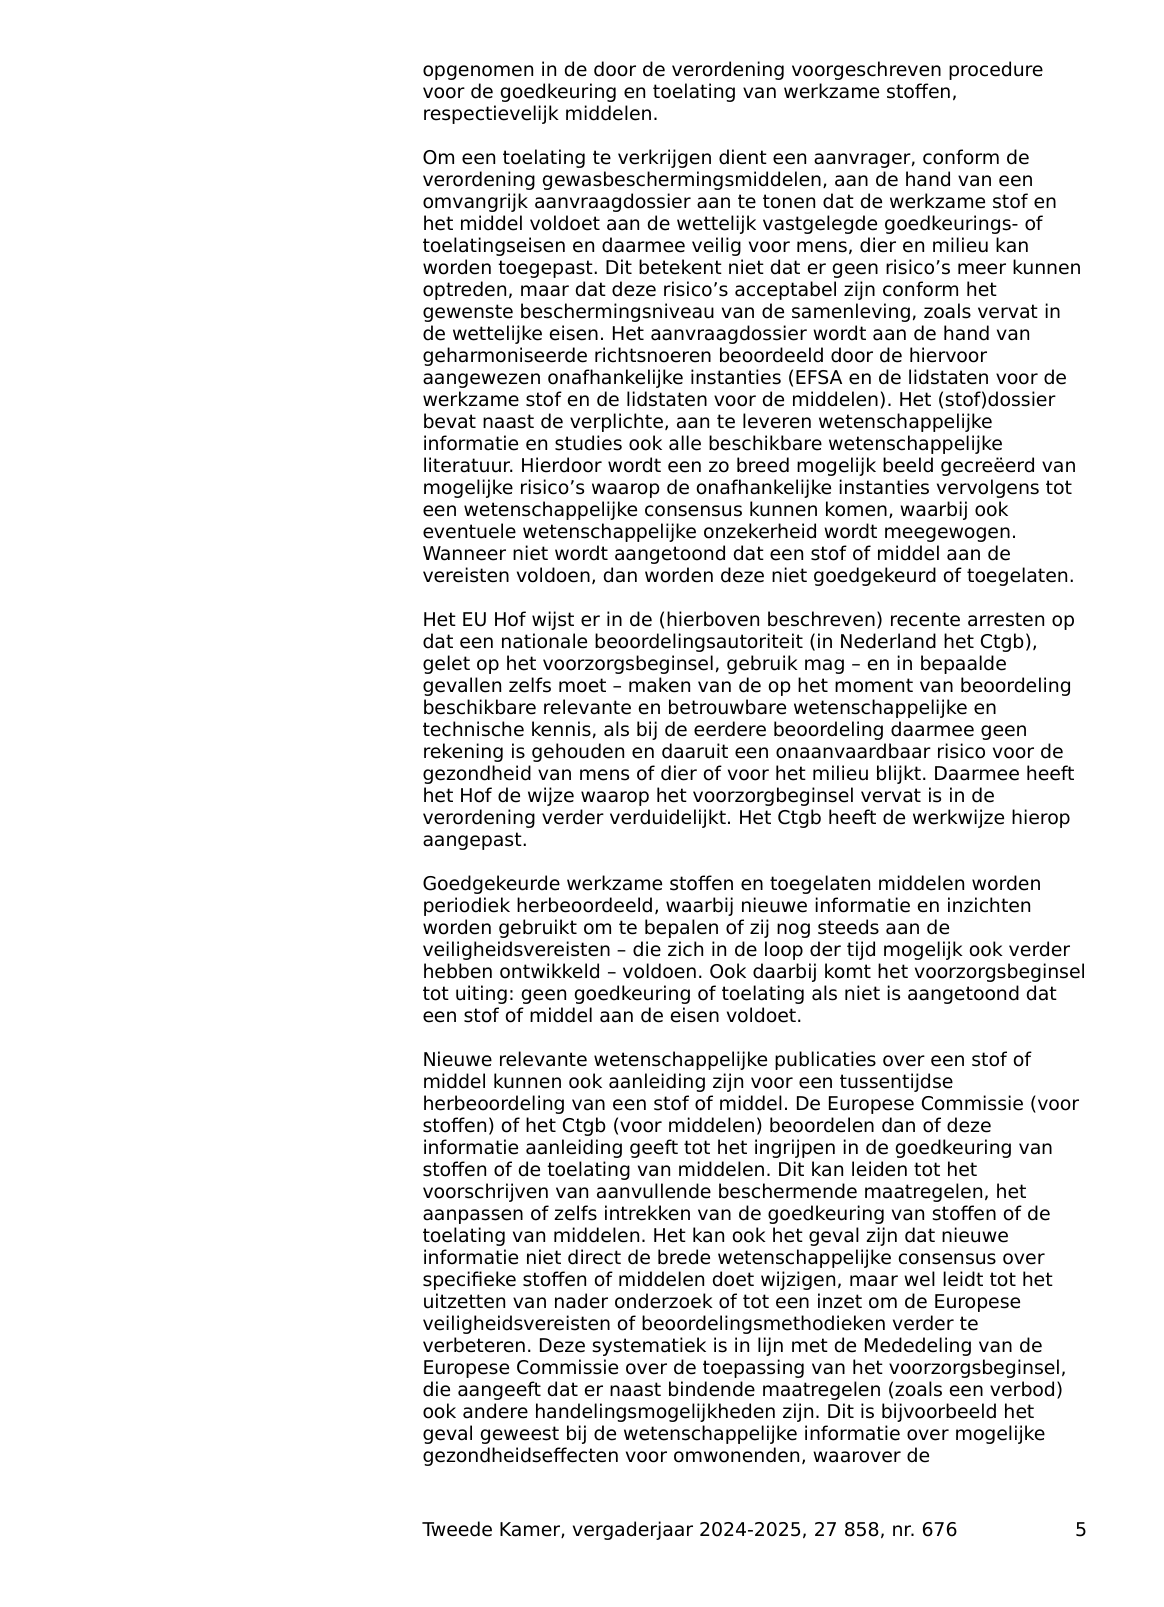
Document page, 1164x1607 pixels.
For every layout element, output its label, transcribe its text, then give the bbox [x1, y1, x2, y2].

text Nieuwe relevante wetenschappelijke publicaties over een stof of middel kunnen ook aanleiding zijn voor een tussentijdse herbeoordeling van een stof of middel. De Europese Commissie (voor stoffen) of het Ctgb (voor middelen) beoordelen dan of deze informatie aanleiding geeft tot het ingrijpen in de goedkeuring van stoffen of de toelating van middelen. Dit kan leiden tot het voorschrijven van aanvullende beschermende maatregelen, het aanpassen of zelfs intrekken van de goedkeuring van stoffen of de toelating van middelen. Het kan ook het geval zijn dat nieuwe informatie niet direct de brede wetenschappelijke consensus over specifieke stoffen of middelen doet wijzigen, maar wel leidt tot het uitzetten van nader onderzoek of tot een inzet om de Europese veiligheidsvereisten of beoordelingsmethodieken verder te verbeteren. Deze systematiek is in lijn met de Mededeling van de Europese Commissie over de toepassing van het voorzorgsbeginsel, die aangeeft dat er naast bindende maatregelen (zoals een verbod) ook andere handelingsmogelijkheden zijn. Dit is bijvoorbeeld het geval geweest bij de wetenschappelijke informatie over mogelijke gezondheidseffecten voor omwonenden, waarover de [422, 1049, 1087, 1467]
text Goedgekeurde werkzame stoffen en toegelaten middelen worden periodiek herbeoordeeld, waarbij nieuwe informatie en inzichten worden gebruikt om te bepalen of zij nog steeds aan de veiligheidsvereisten – die zich in de loop der tijd mogelijk ook verder hebben ontwikkeld – voldoen. Ook daarbij komt het voorzorgsbeginsel tot uiting: geen goedkeuring of toelating als niet is aangetoond dat een stof of middel aan de eisen voldoet. [422, 873, 1087, 1027]
text Het EU Hof wijst er in de (hierboven beschreven) recente arresten op dat een nationale beoordelingsautoriteit (in Nederland het Ctgb), gelet op het voorzorgsbeginsel, gebruik mag – en in bepaalde gevallen zelfs moet – maken van de op het moment van beoordeling beschikbare relevante en betrouwbare wetenschappelijke en technische kennis, als bij de eerdere beoordeling daarmee geen rekening is gehouden en daaruit een onaanvaardbaar risico voor de gezondheid van mens of dier of voor het milieu blijkt. Daarmee heeft het Hof de wijze waarop het voorzorgbeginsel vervat is in de verordening verder verduidelijkt. Het Ctgb heeft de werkwijze hierop aangepast. [422, 609, 1087, 851]
text Om een toelating te verkrijgen dient een aanvrager, conform de verordening gewasbeschermingsmiddelen, aan de hand van een omvangrijk aanvraagdossier aan te tonen dat de werkzame stof en het middel voldoet aan de wettelijk vastgelegde goedkeurings- of toelatingseisen en daarmee veilig voor mens, dier en milieu kan worden toegepast. Dit betekent niet dat er geen risico’s meer kunnen optreden, maar dat deze risico’s acceptabel zijn conform het gewenste beschermingsniveau van de samenleving, zoals vervat in de wettelijke eisen. Het aanvraagdossier wordt aan de hand van geharmoniseerde richtsnoeren beoordeeld door de hiervoor aangewezen onafhankelijke instanties (EFSA en de lidstaten voor de werkzame stof en de lidstaten voor de middelen). Het (stof)dossier bevat naast de verplichte, aan te leveren wetenschappelijke informatie en studies ook alle beschikbare wetenschappelijke literatuur. Hierdoor wordt een zo breed mogelijk beeld gecreëerd van mogelijke risico’s waarop de onafhankelijke instanties vervolgens tot een wetenschappelijke consensus kunnen komen, waarbij ook eventuele wetenschappelijke onzekerheid wordt meegewogen. Wanneer niet wordt aangetoond dat een stof of middel aan de vereisten voldoen, dan worden deze niet goedgekeurd of toegelaten. [422, 147, 1087, 587]
text opgenomen in de door de verordening voorgeschreven procedure voor de goedkeuring en toelating van werkzame stoffen, respectievelijk middelen. [422, 59, 1087, 125]
